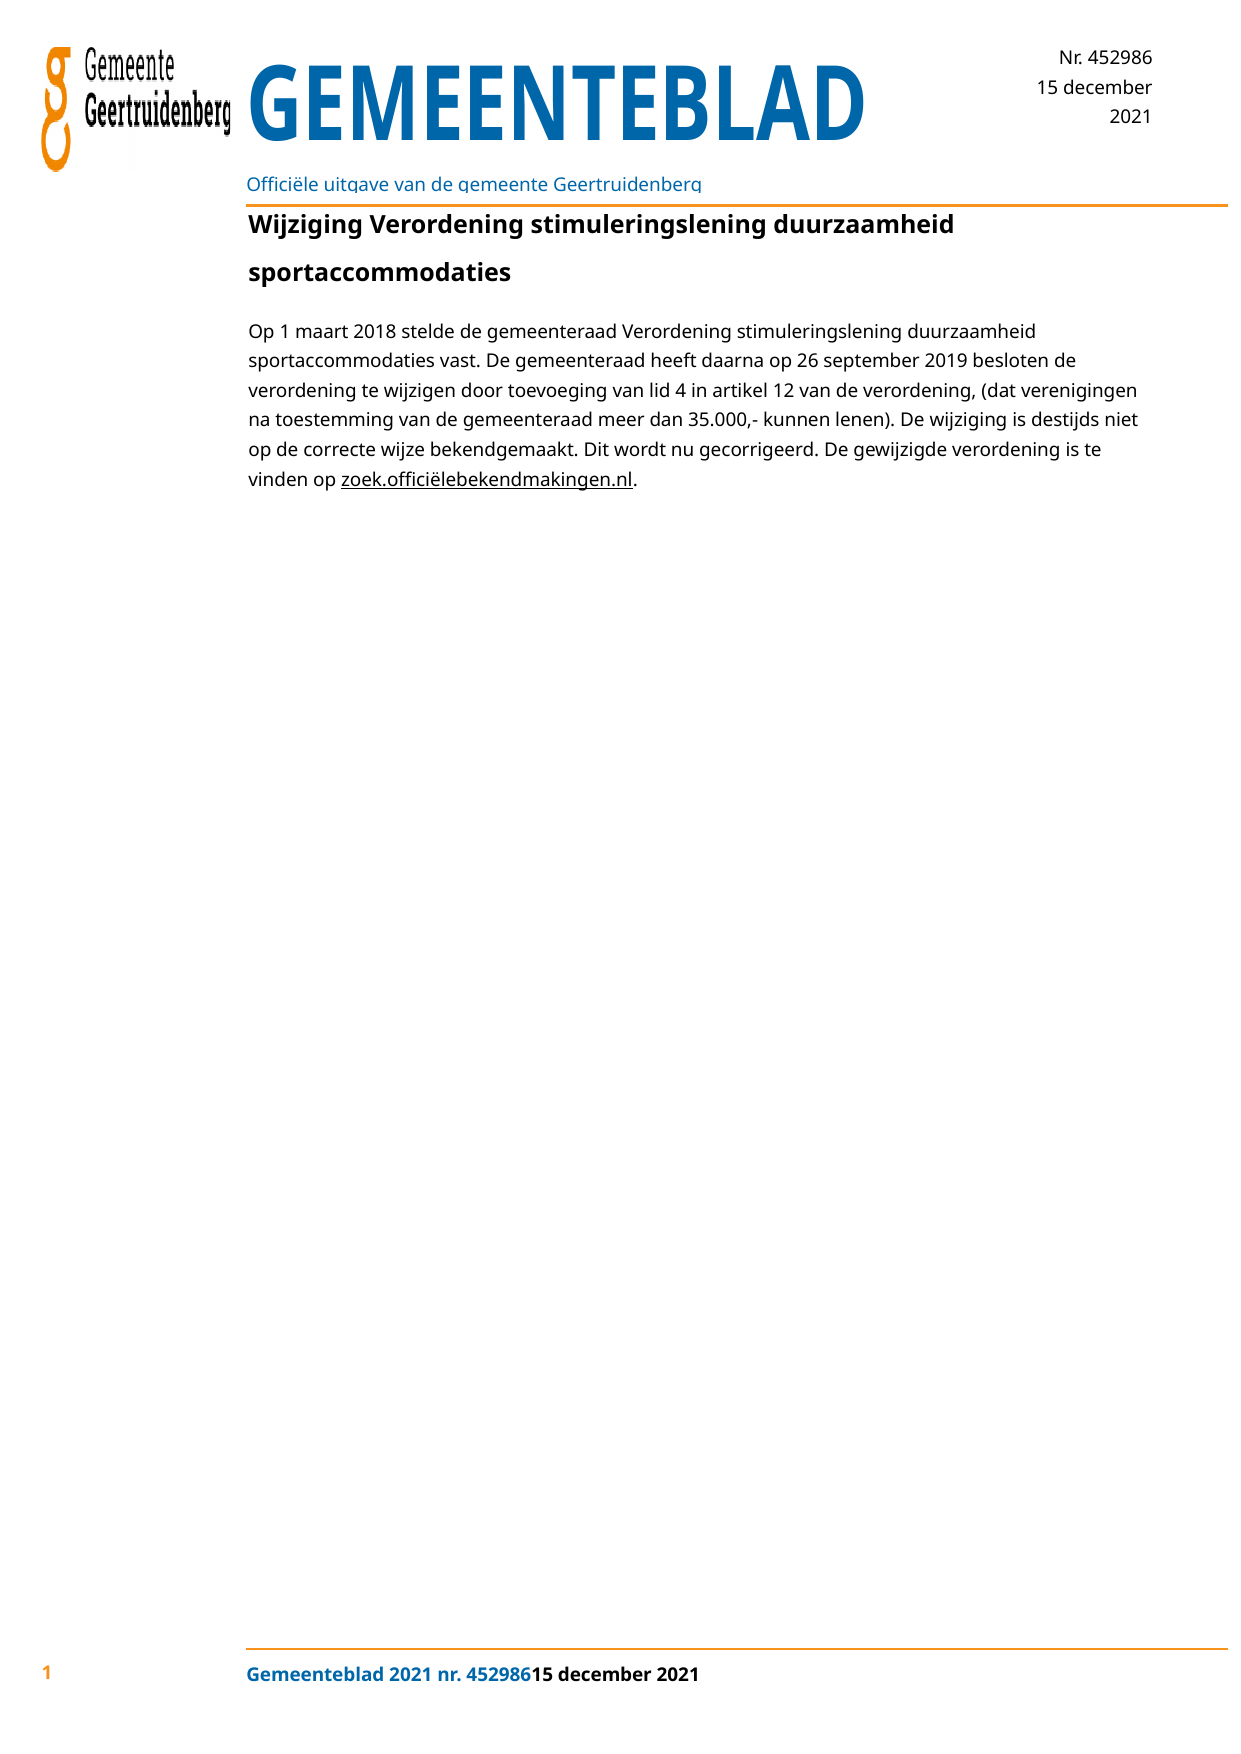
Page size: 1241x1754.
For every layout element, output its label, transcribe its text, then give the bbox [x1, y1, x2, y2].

text Op 1 maart 2018 stelde de gemeenteraad Verordening stimuleringslening duurzaamheid sportaccommodaties vast. De gemeenteraad heeft daarna op 26 september 2019 besloten de verordening te wijzigen door toevoeging van lid 4 in artikel 12 van de verordening, (dat verenigingen na toestemming van de gemeenteraad meer dan 35.000,- kunnen lenen). De wijziging is destijds niet op de correcte wijze bekendgemaakt. Dit wordt nu gecorrigeerd. De gewijzigde verordening is te vinden op zoek.officiëlebekendmakingen.nl. [248, 318, 1152, 492]
picture [41, 47, 231, 172]
text Wijziging Verordening stimuleringslening duurzaamheid sportaccommodaties [248, 207, 1152, 288]
